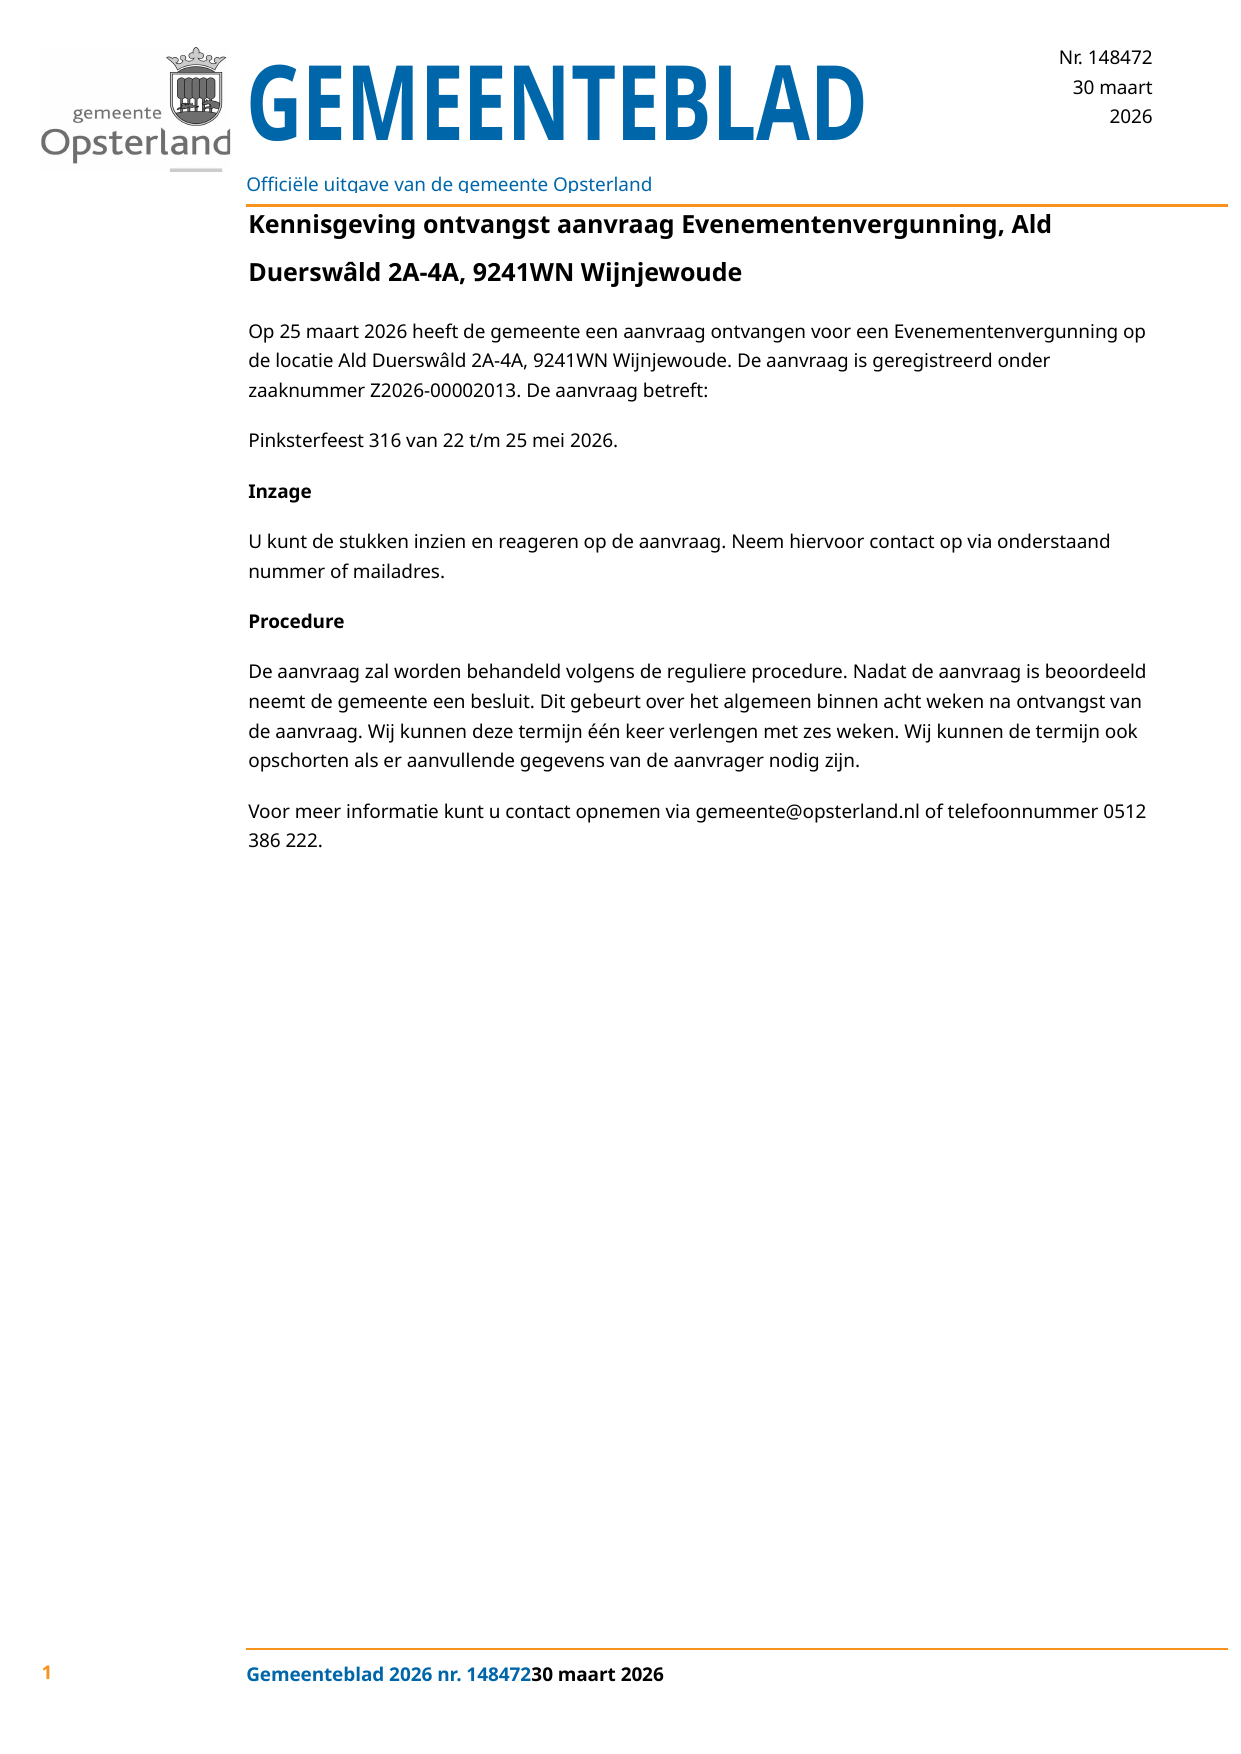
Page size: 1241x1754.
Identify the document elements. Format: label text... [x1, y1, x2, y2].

text De aanvraag zal worden behandeld volgens de reguliere procedure. Nadat de aanvraag is beoordeeld neemt de gemeente een besluit. Dit gebeurt over het algemeen binnen acht weken na ontvangst van de aanvraag. Wij kunnen deze termijn één keer verlengen met zes weken. Wij kunnen de termijn ook opschorten als er aanvullende gegevens van de aanvrager nodig zijn. [248, 659, 1152, 773]
text Op 25 maart 2026 heeft de gemeente een aanvraag ontvangen voor een Evenementenvergunning op de locatie Ald Duerswâld 2A-4A, 9241WN Wijnjewoude. De aanvraag is geregistreerd onder zaaknummer Z2026-00002013. De aanvraag betreft: [248, 318, 1152, 403]
text Procedure [248, 608, 1152, 634]
text Kennisgeving ontvangst aanvraag Evenementenvergunning, Ald Duerswâld 2A-4A, 9241WN Wijnjewoude [248, 207, 1152, 288]
picture [41, 47, 231, 172]
text U kunt de stukken inzien en reageren op de aanvraag. Neem hiervoor contact op via onderstaand nummer of mailadres. [248, 528, 1152, 584]
text Inzage [248, 478, 1152, 504]
text Voor meer informatie kunt u contact opnemen via gemeente@opsterland.nl of telefoonnummer 0512 386 222. [248, 798, 1152, 853]
text Pinksterfeest 316 van 22 t/m 25 mei 2026. [248, 427, 1152, 453]
